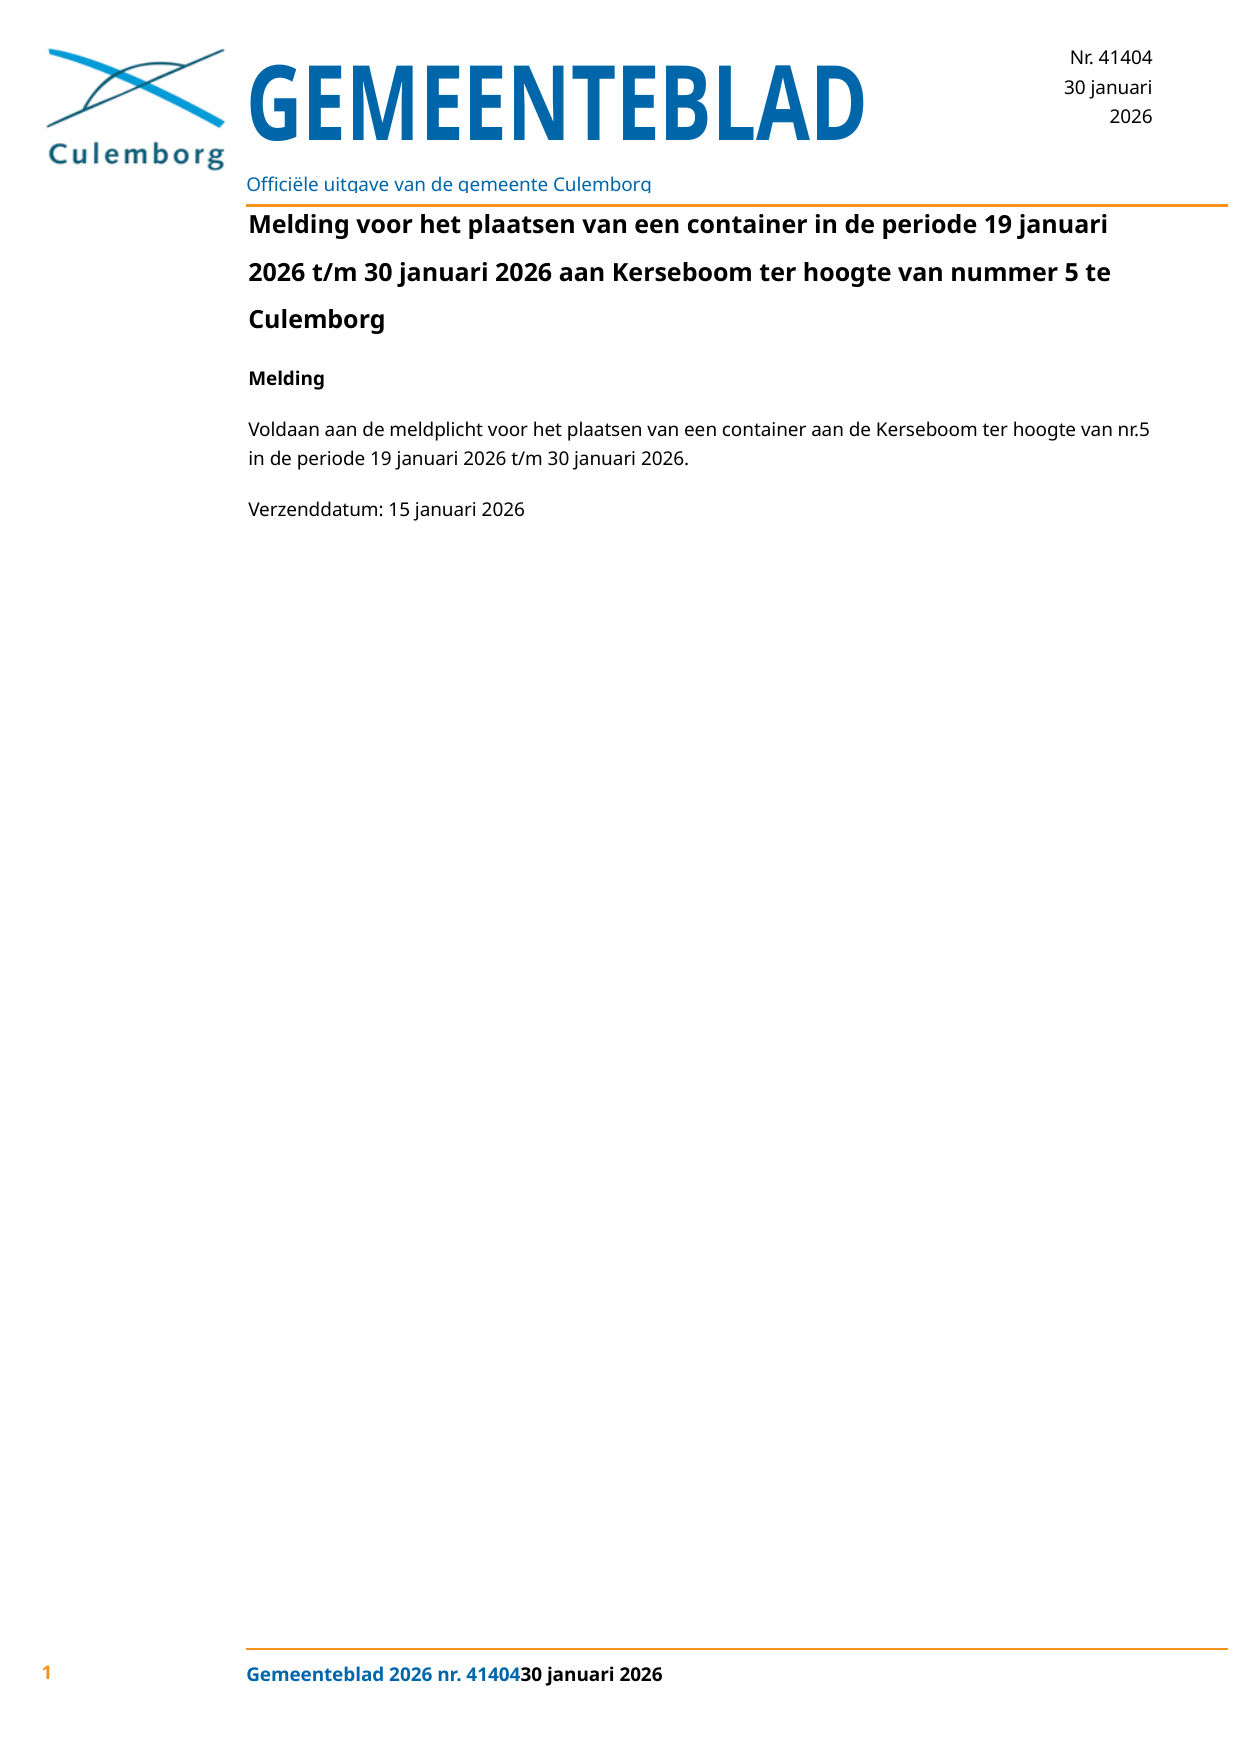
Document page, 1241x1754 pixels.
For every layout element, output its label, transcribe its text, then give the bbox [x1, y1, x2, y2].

text Melding voor het plaatsen van een container in de periode 19 januari 2026 t/m 30 januari 2026 aan Kerseboom ter hoogte van nummer 5 te Culemborg [248, 207, 1152, 336]
text Verzenddatum: 15 januari 2026 [248, 496, 1152, 522]
picture [41, 47, 231, 172]
text Melding [248, 366, 1152, 391]
text Voldaan aan de meldplicht voor het plaatsen van een container aan de Kerseboom ter hoogte van nr.5 in de periode 19 januari 2026 t/m 30 januari 2026. [248, 416, 1152, 471]
